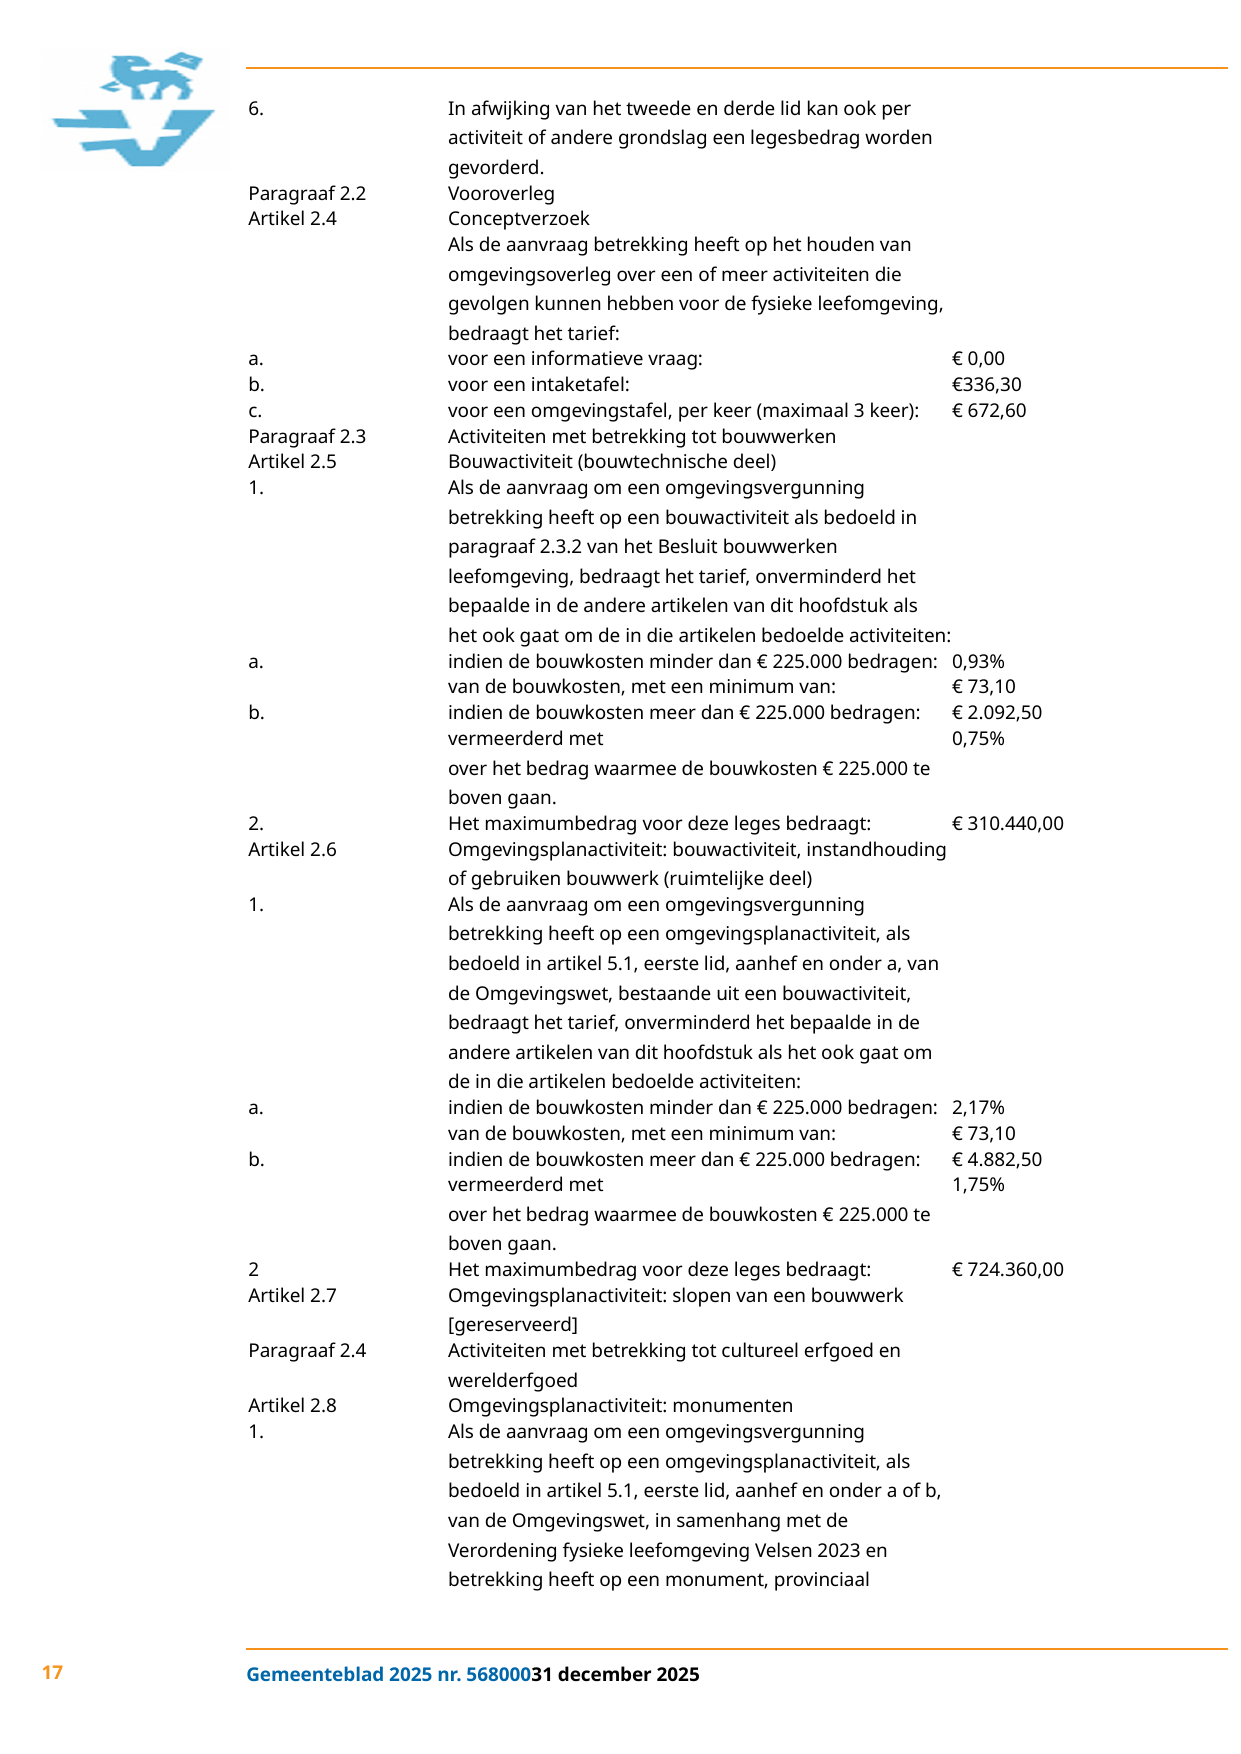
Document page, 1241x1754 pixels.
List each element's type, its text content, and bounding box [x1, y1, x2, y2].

table_cell In afwijking van het tweede en derde lid kan ook per activiteit of andere grondslag een legesbedrag worden gevorderd. [448, 95, 952, 180]
table_cell [952, 180, 1152, 205]
table_cell Als de aanvraag om een omgevingsvergunning betrekking heeft op een omgevingsplanactiviteit, als bedoeld in artikel 5.1, eerste lid, aanhef en onder a of b, van de Omgevingswet, in samenhang met de Verordening fysieke leefomgeving Velsen 2023 en betrekking heeft op een monument, provinciaal [448, 1419, 952, 1592]
table_cell a. [248, 346, 448, 371]
table_cell Artikel 2.7 [248, 1282, 448, 1337]
table_cell 0,93% [952, 648, 1152, 674]
table_cell Als de aanvraag om een omgevingsvergunning betrekking heeft op een omgevingsplanactiviteit, als bedoeld in artikel 5.1, eerste lid, aanhef en onder a, van de Omgevingswet, bestaande uit een bouwactiviteit, bedraagt het tarief, onverminderd het bepaalde in de andere artikelen van dit hoofdstuk als het ook gaat om de in die artikelen bedoelde activiteiten: [448, 891, 952, 1094]
table_cell Artikel 2.8 [248, 1393, 448, 1418]
table_cell vermeerderd met over het bedrag waarmee de bouwkosten € 225.000 te boven gaan. [448, 725, 952, 810]
table_cell 0,75% [952, 725, 1152, 810]
table_cell voor een omgevingstafel, per keer (maximaal 3 keer): [448, 397, 952, 423]
table_cell [952, 449, 1152, 474]
table_cell € 73,10 [952, 674, 1152, 699]
table_cell [952, 891, 1152, 1094]
table_cell [248, 231, 448, 346]
table_cell 2 [248, 1256, 448, 1282]
table_cell Vooroverleg [448, 180, 952, 205]
table_cell [952, 1282, 1152, 1337]
table_cell a. [248, 1094, 448, 1120]
table_cell voor een intaketafel: [448, 371, 952, 397]
table_cell indien de bouwkosten minder dan € 225.000 bedragen: [448, 648, 952, 674]
table_cell 1. [248, 474, 448, 648]
table_cell 2. [248, 810, 448, 836]
table_cell vermeerderd met over het bedrag waarmee de bouwkosten € 225.000 te boven gaan. [448, 1171, 952, 1256]
table_cell 1,75% [952, 1171, 1152, 1256]
table_cell indien de bouwkosten meer dan € 225.000 bedragen: [448, 699, 952, 725]
table_cell [952, 205, 1152, 231]
table_cell Activiteiten met betrekking tot cultureel erfgoed en werelderfgoed [448, 1338, 952, 1393]
table_cell c. [248, 397, 448, 423]
table_cell 1. [248, 891, 448, 1094]
table_cell € 73,10 [952, 1120, 1152, 1146]
table_cell 1. [248, 1419, 448, 1592]
table_cell Artikel 2.5 [248, 449, 448, 474]
table_cell Artikel 2.4 [248, 205, 448, 231]
picture [41, 47, 231, 172]
table_cell Artikel 2.6 [248, 836, 448, 891]
table_cell b. [248, 371, 448, 397]
table_cell [248, 725, 448, 810]
table_cell [952, 474, 1152, 648]
table_cell € 4.882,50 [952, 1146, 1152, 1171]
table_cell € 2.092,50 [952, 699, 1152, 725]
table_cell Als de aanvraag betrekking heeft op het houden van omgevingsoverleg over een of meer activiteiten die gevolgen kunnen hebben voor de fysieke leefomgeving, bedraagt het tarief: [448, 231, 952, 346]
table_cell b. [248, 1146, 448, 1171]
table_cell [952, 836, 1152, 891]
table_cell 6. [248, 95, 448, 180]
table_cell 2,17% [952, 1094, 1152, 1120]
table_cell [952, 423, 1152, 448]
table_cell € 672,60 [952, 397, 1152, 423]
table_cell Paragraaf 2.3 [248, 423, 448, 448]
table_cell [952, 231, 1152, 346]
table_cell voor een informatieve vraag: [448, 346, 952, 371]
table_cell [952, 1338, 1152, 1393]
table_cell [952, 95, 1152, 180]
table_cell indien de bouwkosten minder dan € 225.000 bedragen: [448, 1094, 952, 1120]
table_cell Het maximumbedrag voor deze leges bedraagt: [448, 1256, 952, 1282]
table_cell b. [248, 699, 448, 725]
table_cell a. [248, 648, 448, 674]
table_cell €336,30 [952, 371, 1152, 397]
table_cell van de bouwkosten, met een minimum van: [448, 674, 952, 699]
table_cell Als de aanvraag om een omgevingsvergunning betrekking heeft op een bouwactiviteit als bedoeld in paragraaf 2.3.2 van het Besluit bouwwerken leefomgeving, bedraagt het tarief, onverminderd het bepaalde in de andere artikelen van dit hoofdstuk als het ook gaat om de in die artikelen bedoelde activiteiten: [448, 474, 952, 648]
table_cell [952, 1393, 1152, 1418]
table_cell [248, 1171, 448, 1256]
table_cell Paragraaf 2.2 [248, 180, 448, 205]
table_cell Activiteiten met betrekking tot bouwwerken [448, 423, 952, 448]
table_cell Het maximumbedrag voor deze leges bedraagt: [448, 810, 952, 836]
table_cell Bouwactiviteit (bouwtechnische deel) [448, 449, 952, 474]
table_cell Conceptverzoek [448, 205, 952, 231]
table_cell Omgevingsplanactiviteit: slopen van een bouwwerk [gereserveerd] [448, 1282, 952, 1337]
table_cell [248, 1120, 448, 1146]
table_cell Omgevingsplanactiviteit: monumenten [448, 1393, 952, 1418]
table_cell van de bouwkosten, met een minimum van: [448, 1120, 952, 1146]
table_cell [952, 1419, 1152, 1592]
table_cell [248, 674, 448, 699]
table_cell Paragraaf 2.4 [248, 1338, 448, 1393]
table_cell indien de bouwkosten meer dan € 225.000 bedragen: [448, 1146, 952, 1171]
table_cell € 310.440,00 [952, 810, 1152, 836]
table_cell € 724.360,00 [952, 1256, 1152, 1282]
table_cell Omgevingsplanactiviteit: bouwactiviteit, instandhouding of gebruiken bouwwerk (ruimtelijke deel) [448, 836, 952, 891]
table_cell € 0,00 [952, 346, 1152, 371]
